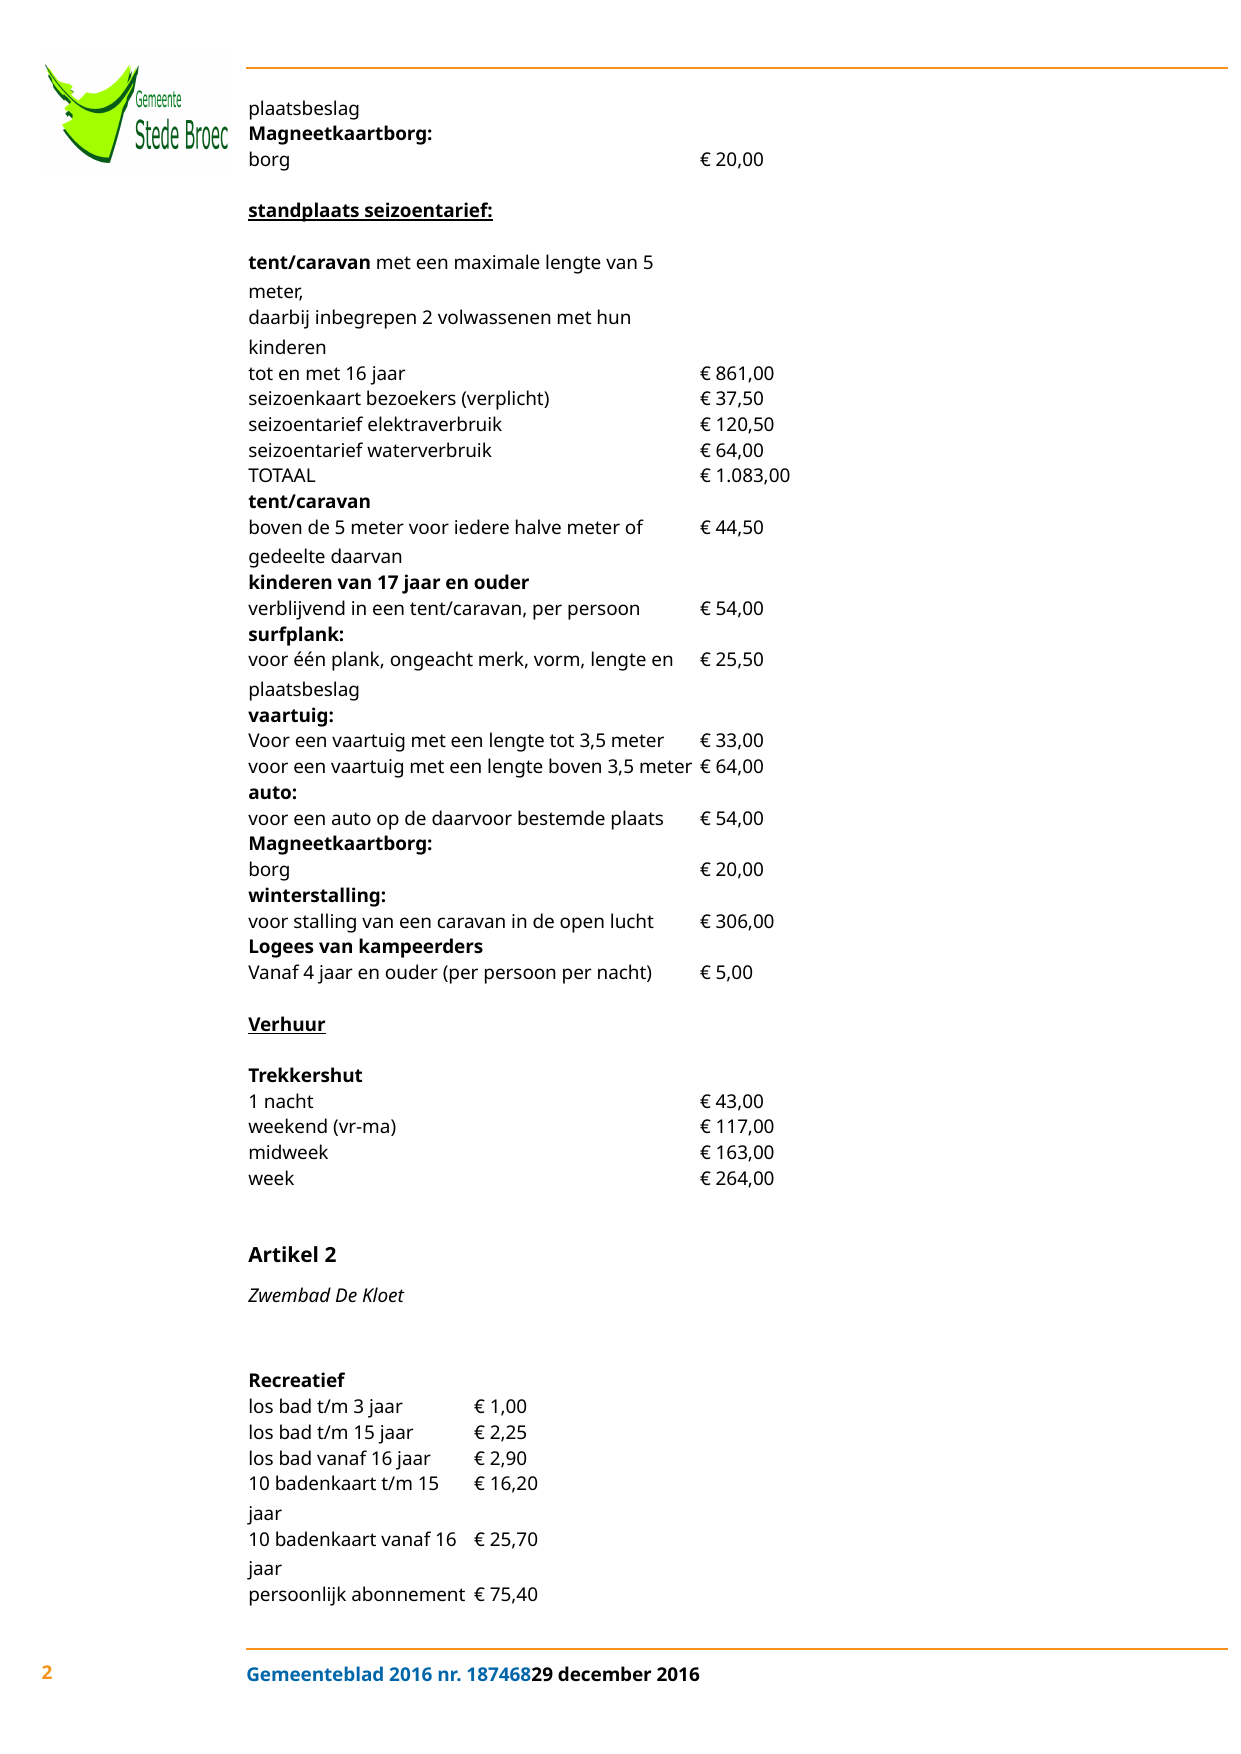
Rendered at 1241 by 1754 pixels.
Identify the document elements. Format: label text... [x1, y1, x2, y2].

table_cell auto: [248, 779, 700, 805]
table_cell € 163,00 [700, 1139, 1152, 1165]
table_cell € 54,00 [700, 805, 1152, 831]
table_cell kinderen van 17 jaar en ouder [248, 570, 700, 595]
text Zwembad De Kloet [248, 1283, 1152, 1308]
table_header [700, 1191, 1152, 1217]
table_cell tot en met 16 jaar [248, 360, 700, 386]
table_cell tent/caravan met een maximale lengte van 5 meter, [248, 249, 700, 304]
table_cell Magneetkaartborg: [248, 121, 700, 146]
table_cell Trekkershut [248, 1062, 700, 1088]
table_cell € 25,70 [474, 1526, 700, 1581]
text Artikel 2 [248, 1241, 1152, 1269]
table_cell € 20,00 [700, 146, 1152, 172]
table_cell borg [248, 856, 700, 882]
table_cell tent/caravan [248, 489, 700, 514]
table_cell [248, 172, 700, 198]
table_cell € 44,50 [700, 514, 1152, 569]
table_cell los bad t/m 3 jaar [248, 1393, 474, 1419]
table_cell [700, 570, 1152, 595]
table_cell verblijvend in een tent/caravan, per persoon [248, 595, 700, 621]
table_cell voor stalling van een caravan in de open lucht [248, 908, 700, 933]
table_cell € 33,00 [700, 728, 1152, 753]
table_cell Verhuur [248, 1011, 700, 1036]
table_cell € 1,00 [474, 1393, 700, 1419]
table_cell week [248, 1165, 700, 1191]
table_cell € 64,00 [700, 437, 1152, 463]
table_cell winterstalling: [248, 882, 700, 908]
table_cell vaartuig: [248, 702, 700, 728]
table_cell [700, 831, 1152, 856]
table_cell € 25,50 [700, 647, 1152, 702]
table_cell € 2,25 [474, 1419, 700, 1445]
table_header [700, 1368, 926, 1393]
table_cell € 37,50 [700, 386, 1152, 411]
table_cell € 1.083,00 [700, 463, 1152, 488]
table_cell [700, 489, 1152, 514]
table_cell seizoentarief elektraverbruik [248, 411, 700, 437]
table_cell € 75,40 [474, 1581, 700, 1607]
table_cell [700, 198, 1152, 223]
table_cell 1 nacht [248, 1088, 700, 1114]
table_cell € 306,00 [700, 908, 1152, 933]
table_cell [700, 95, 1152, 121]
table_header Recreatief [248, 1368, 474, 1393]
table_cell [700, 1036, 1152, 1062]
picture [41, 47, 231, 172]
table_cell Logees van kampeerders [248, 934, 700, 959]
table_cell voor een auto op de daarvoor bestemde plaats [248, 805, 700, 831]
table_cell € 43,00 [700, 1088, 1152, 1114]
table_cell 10 badenkaart vanaf 16 jaar [248, 1526, 474, 1581]
table_cell [700, 224, 1152, 249]
table_cell [700, 702, 1152, 728]
table_cell [700, 1011, 1152, 1036]
table_cell midweek [248, 1139, 700, 1165]
table_cell Voor een vaartuig met een lengte tot 3,5 meter [248, 728, 700, 753]
table_cell [700, 1062, 1152, 1088]
table_cell € 264,00 [700, 1165, 1152, 1191]
table_cell persoonlijk abonnement [248, 1581, 474, 1607]
table_cell [248, 1036, 700, 1062]
table_cell los bad vanaf 16 jaar [248, 1445, 474, 1471]
table_cell [700, 121, 1152, 146]
table_cell [700, 249, 1152, 304]
table_header [474, 1368, 700, 1393]
table_cell boven de 5 meter voor iedere halve meter of gedeelte daarvan [248, 514, 700, 569]
table_cell € 861,00 [700, 360, 1152, 386]
table_cell € 54,00 [700, 595, 1152, 621]
table_cell Vanaf 4 jaar en ouder (per persoon per nacht) [248, 959, 700, 985]
table_header [248, 1191, 700, 1217]
table_cell [700, 882, 1152, 908]
table_cell € 20,00 [700, 856, 1152, 882]
table_cell daarbij inbegrepen 2 volwassenen met hun kinderen [248, 305, 700, 360]
table_cell € 64,00 [700, 754, 1152, 779]
table_cell [700, 779, 1152, 805]
table_cell [700, 305, 1152, 360]
table_cell voor één plank, ongeacht merk, vorm, lengte en plaatsbeslag [248, 647, 700, 702]
table_cell voor een vaartuig met een lengte boven 3,5 meter [248, 754, 700, 779]
table_cell Magneetkaartborg: [248, 831, 700, 856]
table_cell [700, 1419, 926, 1445]
table_cell borg [248, 146, 700, 172]
table_cell € 117,00 [700, 1114, 1152, 1139]
table_cell [248, 224, 700, 249]
table_cell [700, 621, 1152, 647]
table_cell [248, 985, 700, 1011]
table_cell [700, 172, 1152, 198]
table_cell TOTAAL [248, 463, 700, 488]
table_cell seizoenkaart bezoekers (verplicht) [248, 386, 700, 411]
table_cell 10 badenkaart t/m 15 jaar [248, 1471, 474, 1526]
table_cell [700, 934, 1152, 959]
table_cell weekend (vr-ma) [248, 1114, 700, 1139]
table_cell € 16,20 [474, 1471, 700, 1526]
table_cell € 2,90 [474, 1445, 700, 1471]
table_cell [700, 1393, 926, 1419]
table_cell los bad t/m 15 jaar [248, 1419, 474, 1445]
table_cell [700, 985, 1152, 1011]
table_cell surfplank: [248, 621, 700, 647]
table_cell seizoentarief waterverbruik [248, 437, 700, 463]
table_cell plaatsbeslag [248, 95, 700, 121]
table_cell € 120,50 [700, 411, 1152, 437]
table_cell € 5,00 [700, 959, 1152, 985]
table_cell standplaats seizoentarief: [248, 198, 700, 223]
